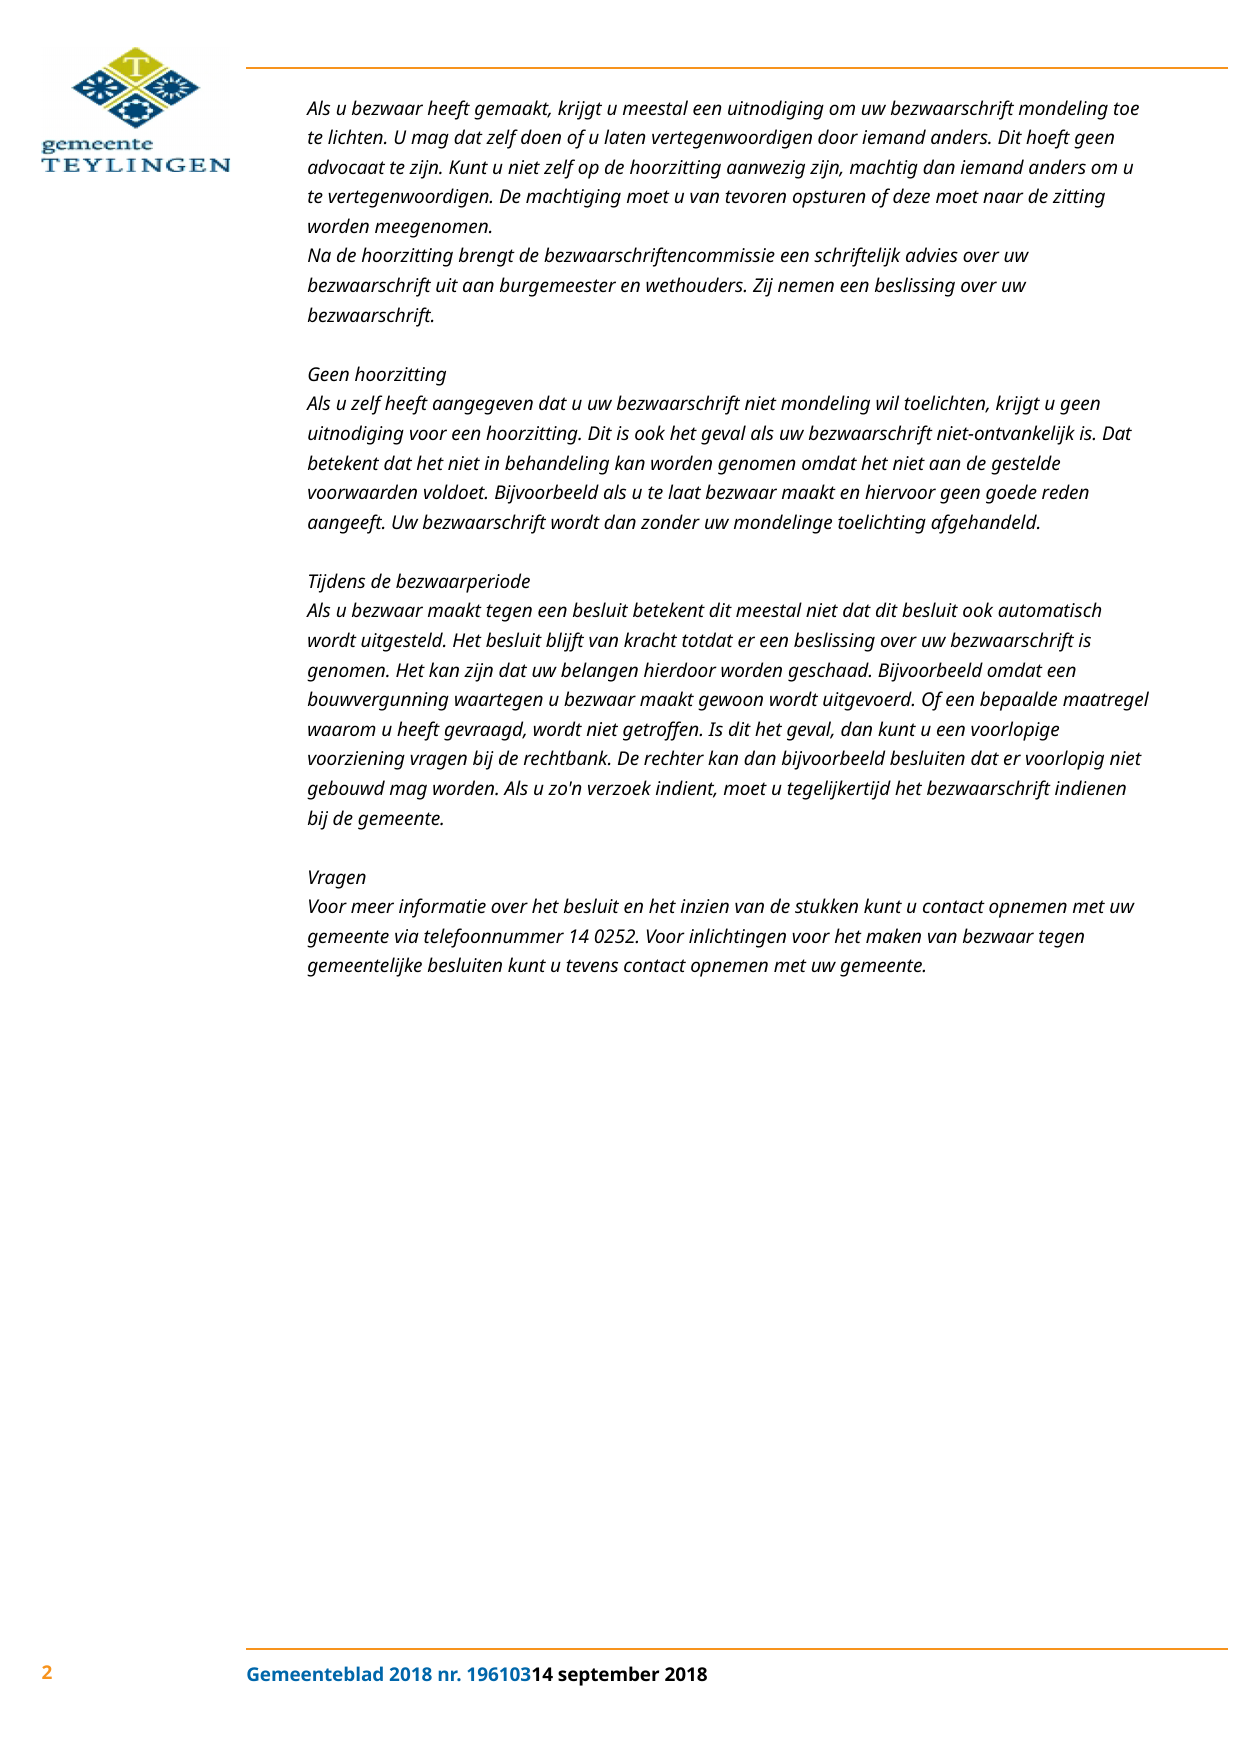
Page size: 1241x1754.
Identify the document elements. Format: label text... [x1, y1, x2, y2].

list Als u zelf heeft aangegeven dat u uw bezwaarschrift niet mondeling wil toelichten, krijgt u geen uitnodiging voor een hoorzitting. Dit is ook het geval als uw bezwaarschrift niet-ontvankelijk is. Dat betekent dat het niet in behandeling kan worden genomen omdat het niet aan de gestelde voorwaarden voldoet. Bijvoorbeeld als u te laat bezwaar maakt en hiervoor geen goede reden aangeeft. Uw bezwaarschrift wordt dan zonder uw mondelinge toelichting afgehandeld. [248, 391, 1152, 535]
list Vragen [248, 864, 1152, 890]
picture [41, 47, 231, 172]
list Als u bezwaar maakt tegen een besluit betekent dit meestal niet dat dit besluit ook automatisch wordt uitgesteld. Het besluit blijft van kracht totdat er een beslissing over uw bezwaarschrift is genomen. Het kan zijn dat uw belangen hierdoor worden geschaad. Bijvoorbeeld omdat een bouwvergunning waartegen u bezwaar maakt gewoon wordt uitgevoerd. Of een bepaalde maatregel waarom u heeft gevraagd, wordt niet getroffen. Is dit het geval, dan kunt u een voorlopige voorziening vragen bij de rechtbank. De rechter kan dan bijvoorbeeld besluiten dat er voorlopig niet gebouwd mag worden. Als u zo'n verzoek indient, moet u tegelijkertijd het bezwaarschrift indienen bij de gemeente. [248, 598, 1152, 831]
list Na de hoorzitting brengt de bezwaarschriftencommissie een schriftelijk advies over uw bezwaarschrift uit aan burgemeester en wethouders. Zij nemen een beslissing over uw bezwaarschrift. [248, 243, 1152, 328]
list Als u bezwaar heeft gemaakt, krijgt u meestal een uitnodiging om uw bezwaarschrift mondeling toe te lichten. U mag dat zelf doen of u laten vertegenwoordigen door iemand anders. Dit hoeft geen advocaat te zijn. Kunt u niet zelf op de hoorzitting aanwezig zijn, machtig dan iemand anders om u te vertegenwoordigen. De machtiging moet u van tevoren opsturen of deze moet naar de zitting worden meegenomen. [248, 95, 1152, 239]
list Voor meer informatie over het besluit en het inzien van de stukken kunt u contact opnemen met uw gemeente via telefoonnummer 14 0252. Voor inlichtingen voor het maken van bezwaar tegen gemeentelijke besluiten kunt u tevens contact opnemen met uw gemeente. [248, 893, 1152, 978]
list Tijdens de bezwaarperiode [248, 568, 1152, 594]
list Geen hoorzitting [248, 361, 1152, 387]
